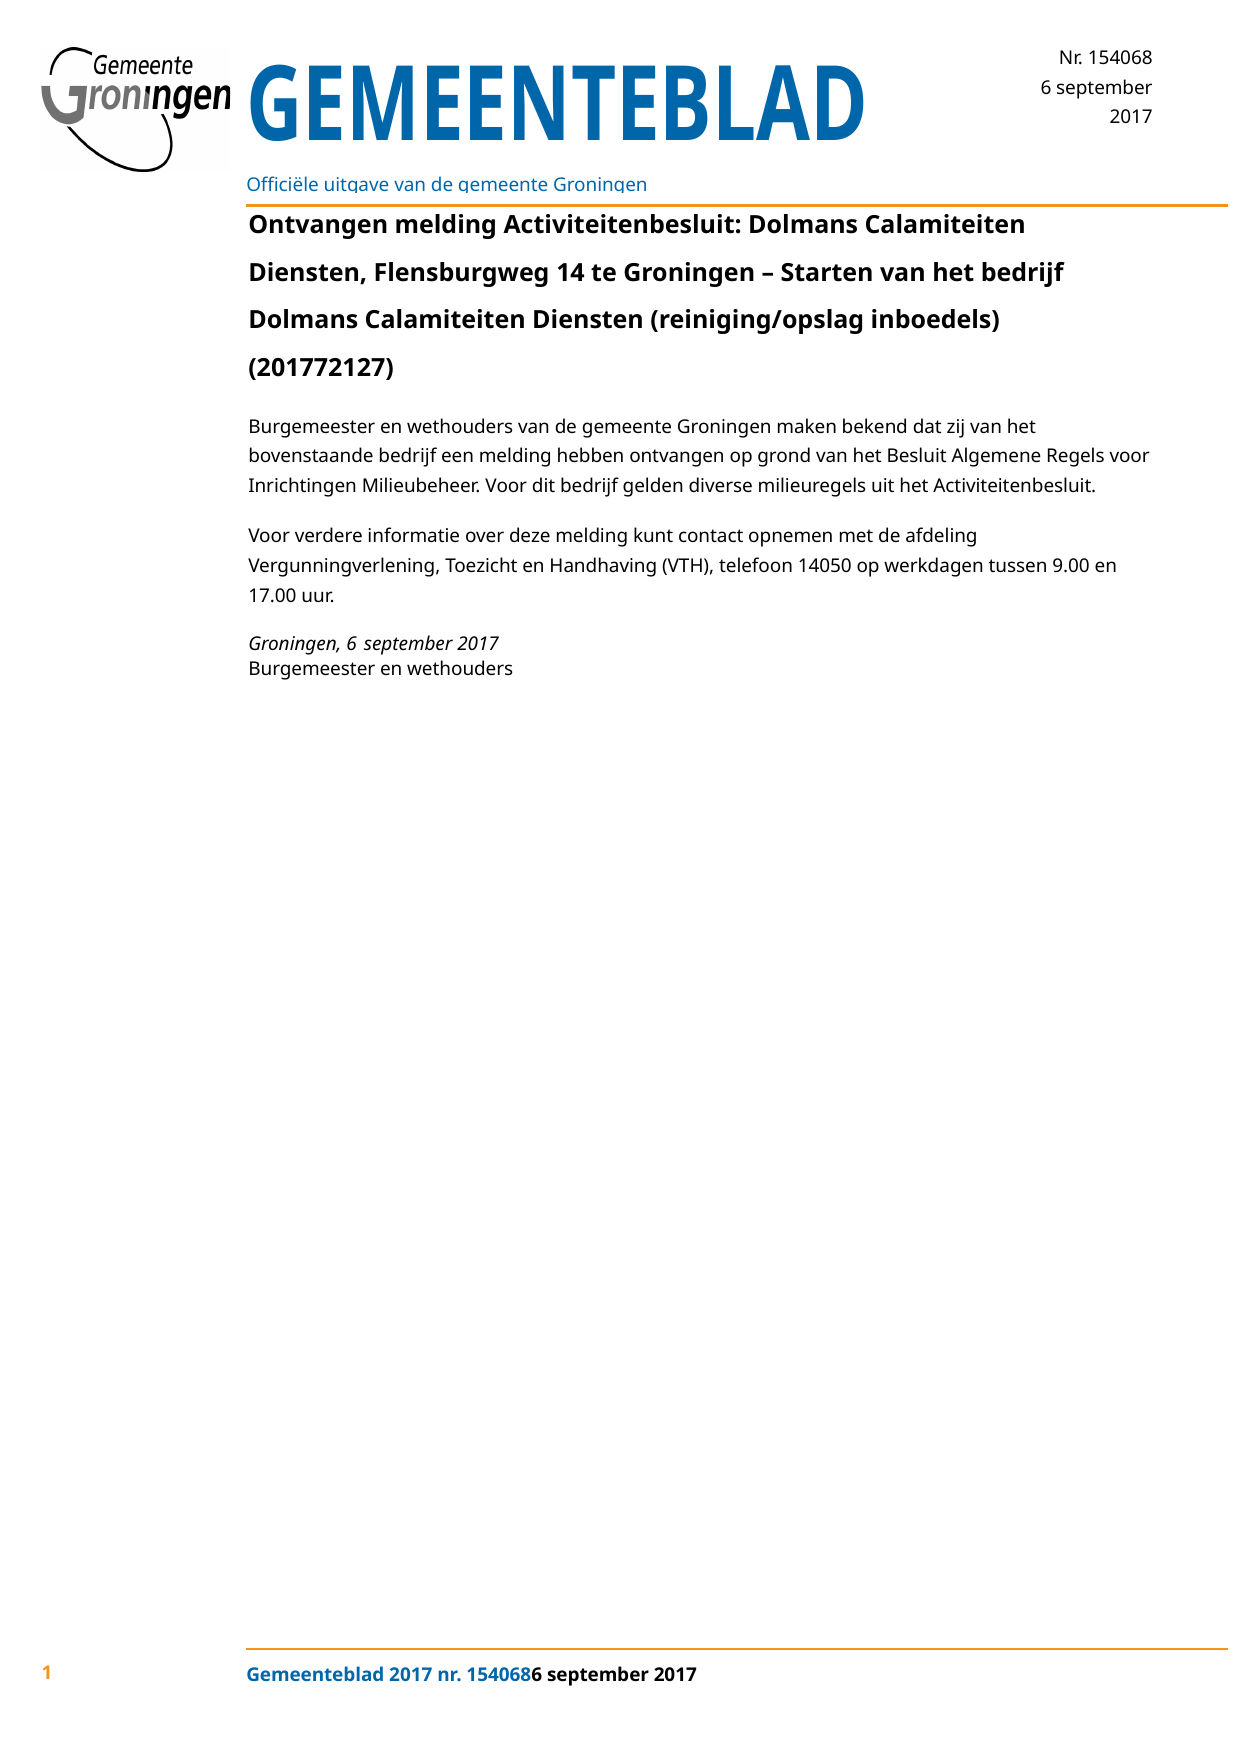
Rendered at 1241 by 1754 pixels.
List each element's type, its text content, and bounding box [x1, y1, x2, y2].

text Burgemeester en wethouders van de gemeente Groningen maken bekend dat zij van het bovenstaande bedrijf een melding hebben ontvangen op grond van het Besluit Algemene Regels voor Inrichtingen Milieubeheer. Voor dit bedrijf gelden diverse milieuregels uit het Activiteitenbesluit. [248, 413, 1152, 498]
picture [41, 47, 231, 172]
text Voor verdere informatie over deze melding kunt contact opnemen met de afdeling Vergunningverlening, Toezicht en Handhaving (VTH), telefoon 14050 op werkdagen tussen 9.00 en 17.00 uur. [248, 523, 1152, 608]
text Burgemeester en wethouders [248, 655, 1152, 681]
text Groningen, 6 september 2017 [248, 630, 1152, 655]
text Ontvangen melding Activiteitenbesluit: Dolmans Calamiteiten Diensten, Flensburgweg 14 te Groningen – Starten van het bedrijf Dolmans Calamiteiten Diensten (reiniging/opslag inboedels) (201772127) [248, 207, 1152, 384]
